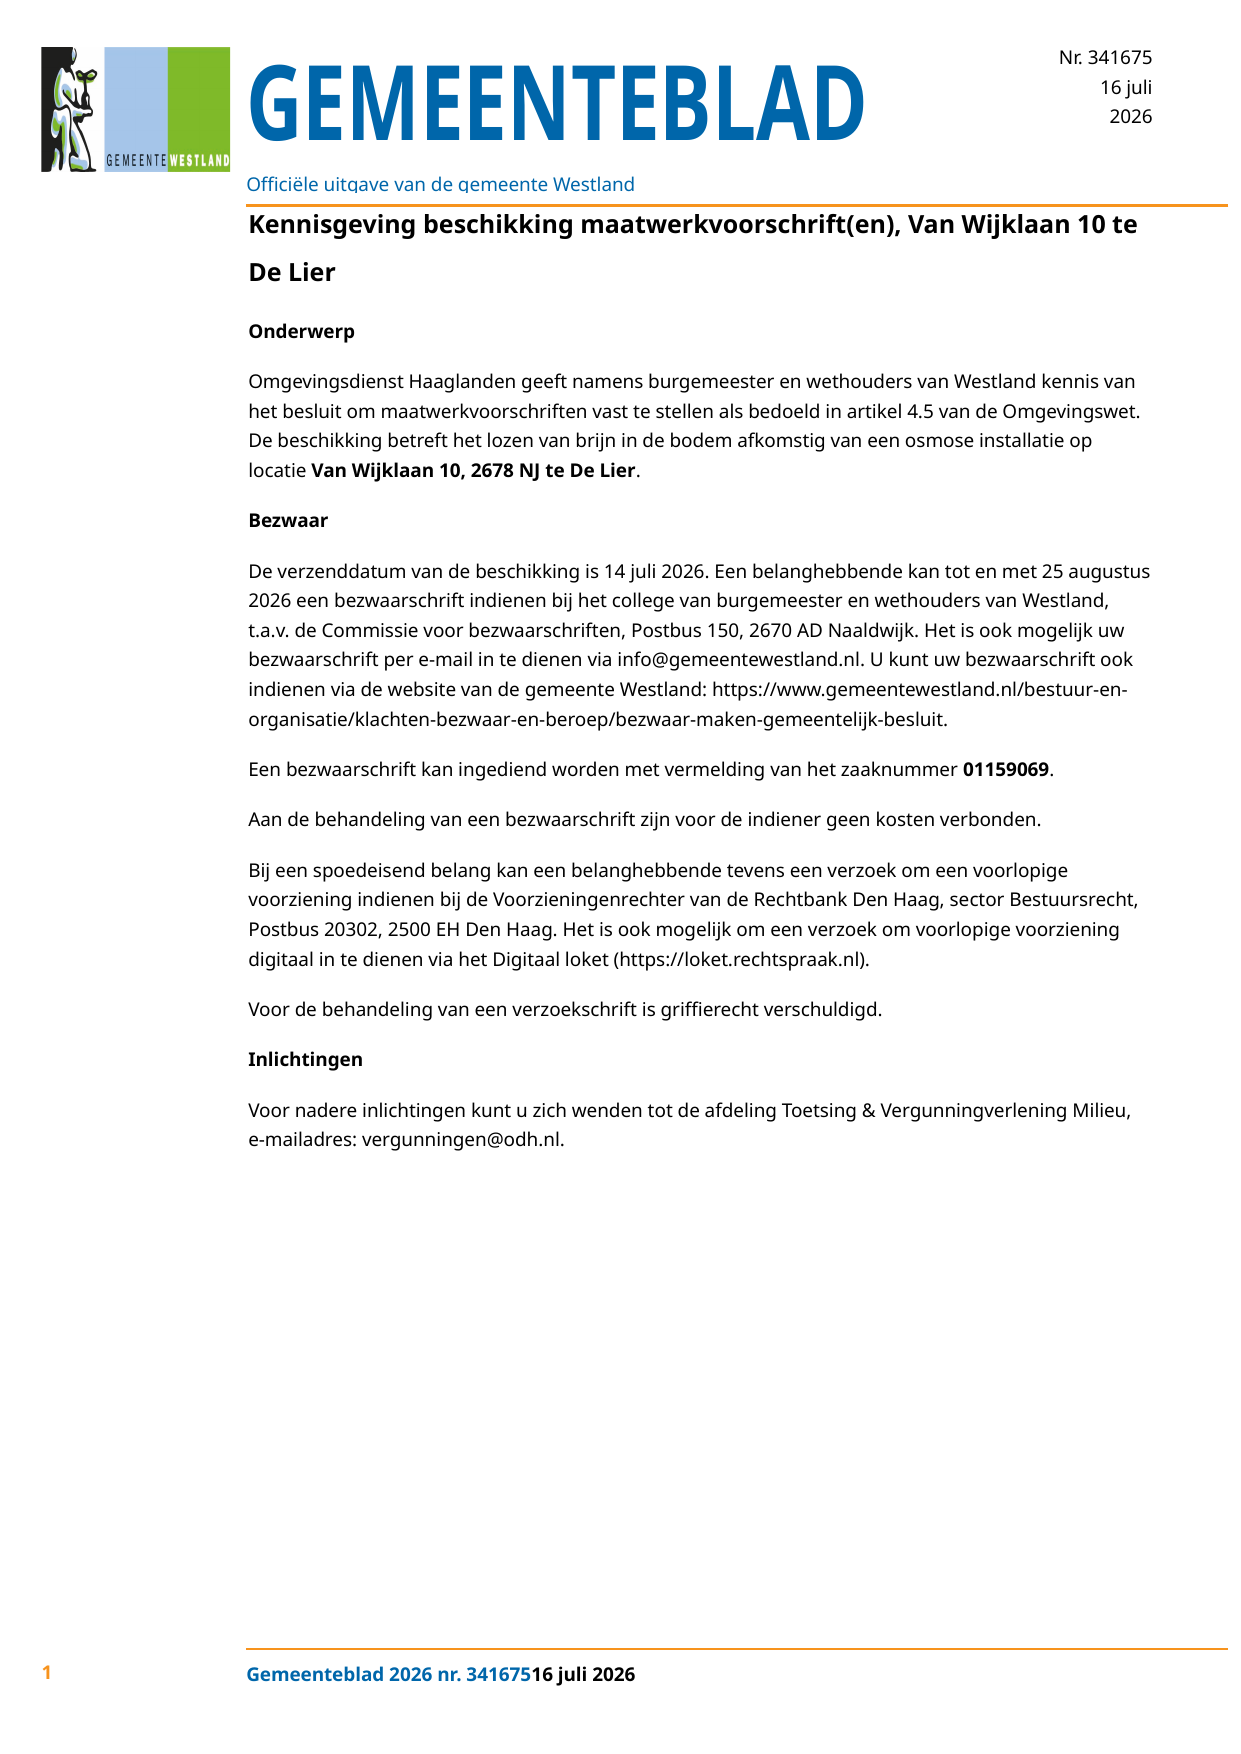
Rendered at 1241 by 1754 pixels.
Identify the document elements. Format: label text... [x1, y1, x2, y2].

text Omgevingsdienst Haaglanden geeft namens burgemeester en wethouders van Westland kennis van het besluit om maatwerkvoorschriften vast te stellen als bedoeld in artikel 4.5 van de Omgevingswet. De beschikking betreft het lozen van brijn in de bodem afkomstig van een osmose installatie op locatie Van Wijklaan 10, 2678 NJ te De Lier. [248, 368, 1152, 483]
picture [41, 47, 231, 172]
text Bezwaar [248, 507, 1152, 533]
text Inlichtingen [248, 1047, 1152, 1072]
text Onderwerp [248, 318, 1152, 344]
text Kennisgeving beschikking maatwerkvoorschrift(en), Van Wijklaan 10 te De Lier [248, 207, 1152, 288]
text Aan de behandeling van een bezwaarschrift zijn voor de indiener geen kosten verbonden. [248, 807, 1152, 832]
text De verzenddatum van de beschikking is 14 juli 2026. Een belanghebbende kan tot en met 25 augustus 2026 een bezwaarschrift indienen bij het college van burgemeester en wethouders van Westland, t.a.v. de Commissie voor bezwaarschriften, Postbus 150, 2670 AD Naaldwijk. Het is ook mogelijk uw bezwaarschrift per e-mail in te dienen via info@gemeentewestland.nl. U kunt uw bezwaarschrift ook indienen via de website van de gemeente Westland: https://www.gemeentewestland.nl/bestuur-en-organisatie/klachten-bezwaar-en-beroep/bezwaar-maken-gemeentelijk-besluit. [248, 558, 1152, 732]
text Bij een spoedeisend belang kan een belanghebbende tevens een verzoek om een voorlopige voorziening indienen bij de Voorzieningenrechter van de Rechtbank Den Haag, sector Bestuursrecht, Postbus 20302, 2500 EH Den Haag. Het is ook mogelijk om een verzoek om voorlopige voorziening digitaal in te dienen via het Digitaal loket (https://loket.rechtspraak.nl). [248, 857, 1152, 972]
text Voor nadere inlichtingen kunt u zich wenden tot de afdeling Toetsing & Vergunningverlening Milieu, e-mailadres: vergunningen@odh.nl. [248, 1097, 1152, 1152]
text Voor de behandeling van een verzoekschrift is griffierecht verschuldigd. [248, 996, 1152, 1022]
text Een bezwaarschrift kan ingediend worden met vermelding van het zaaknummer 01159069. [248, 756, 1152, 782]
